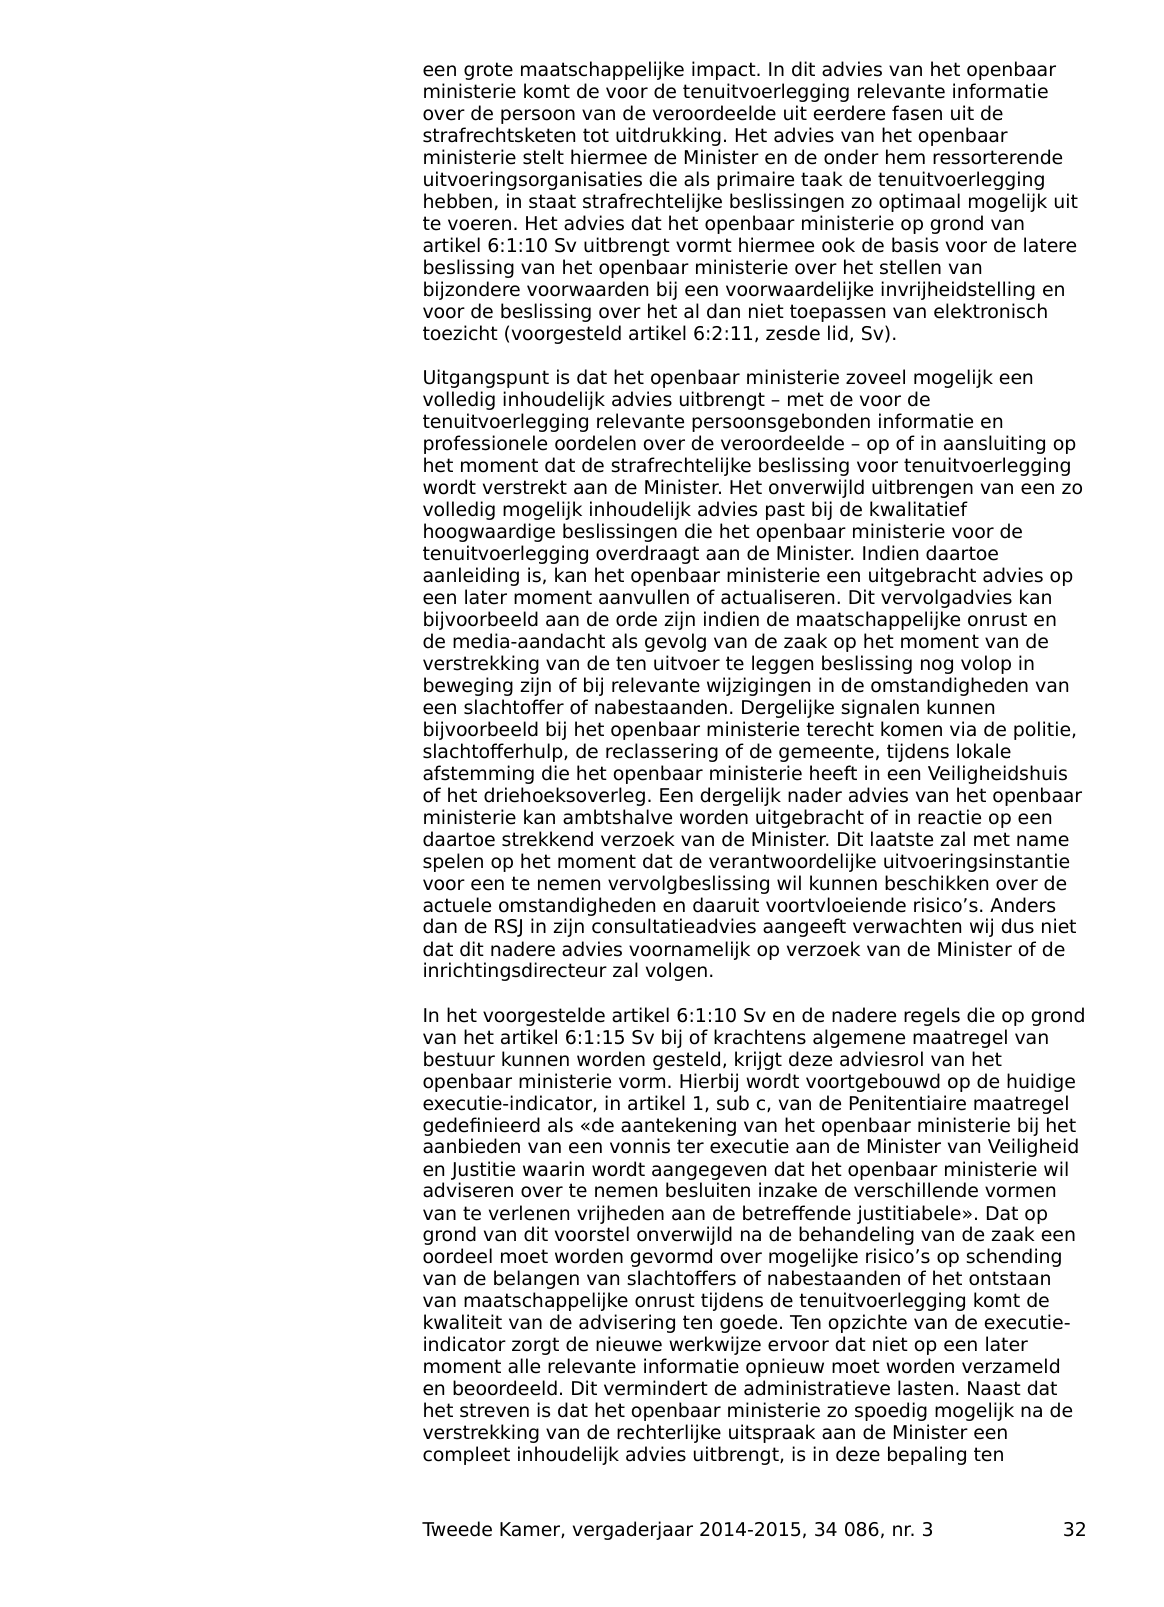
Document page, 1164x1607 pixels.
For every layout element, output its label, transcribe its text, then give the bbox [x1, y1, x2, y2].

text In het voorgestelde artikel 6:1:10 Sv en de nadere regels die op grond van het artikel 6:1:15 Sv bij of krachtens algemene maatregel van bestuur kunnen worden gesteld, krijgt deze adviesrol van het openbaar ministerie vorm. Hierbij wordt voortgebouwd op de huidige executie-indicator, in artikel 1, sub c, van de Penitentiaire maatregel gedefinieerd als «de aantekening van het openbaar ministerie bij het aanbieden van een vonnis ter executie aan de Minister van Veiligheid en Justitie waarin wordt aangegeven dat het openbaar ministerie wil adviseren over te nemen besluiten inzake de verschillende vormen van te verlenen vrijheden aan de betreffende justitiabele». Dat op grond van dit voorstel onverwijld na de behandeling van de zaak een oordeel moet worden gevormd over mogelijke risico’s op schending van de belangen van slachtoffers of nabestaanden of het ontstaan van maatschappelijke onrust tijdens de tenuitvoerlegging komt de kwaliteit van de advisering ten goede. Ten opzichte van de executie-indicator zorgt de nieuwe werkwijze ervoor dat niet op een later moment alle relevante informatie opnieuw moet worden verzameld en beoordeeld. Dit vermindert de administratieve lasten. Naast dat het streven is dat het openbaar ministerie zo spoedig mogelijk na de verstrekking van de rechterlijke uitspraak aan de Minister een compleet inhoudelijk advies uitbrengt, is in deze bepaling ten [422, 1004, 1087, 1466]
text een grote maatschappelijke impact. In dit advies van het openbaar ministerie komt de voor de tenuitvoerlegging relevante informatie over de persoon van de veroordeelde uit eerdere fasen uit de strafrechtsketen tot uitdrukking. Het advies van het openbaar ministerie stelt hiermee de Minister en de onder hem ressorterende uitvoeringsorganisaties die als primaire taak de tenuitvoerlegging hebben, in staat strafrechtelijke beslissingen zo optimaal mogelijk uit te voeren. Het advies dat het openbaar ministerie op grond van artikel 6:1:10 Sv uitbrengt vormt hiermee ook de basis voor de latere beslissing van het openbaar ministerie over het stellen van bijzondere voorwaarden bij een voorwaardelijke invrijheidstelling en voor de beslissing over het al dan niet toepassen van elektronisch toezicht (voorgesteld artikel 6:2:11, zesde lid, Sv). [422, 59, 1087, 345]
text Uitgangspunt is dat het openbaar ministerie zoveel mogelijk een volledig inhoudelijk advies uitbrengt – met de voor de tenuitvoerlegging relevante persoonsgebonden informatie en professionele oordelen over de veroordeelde – op of in aansluiting op het moment dat de strafrechtelijke beslissing voor tenuitvoerlegging wordt verstrekt aan de Minister. Het onverwijld uitbrengen van een zo volledig mogelijk inhoudelijk advies past bij de kwalitatief hoogwaardige beslissingen die het openbaar ministerie voor de tenuitvoerlegging overdraagt aan de Minister. Indien daartoe aanleiding is, kan het openbaar ministerie een uitgebracht advies op een later moment aanvullen of actualiseren. Dit vervolgadvies kan bijvoorbeeld aan de orde zijn indien de maatschappelijke onrust en de media-aandacht als gevolg van de zaak op het moment van de verstrekking van de ten uitvoer te leggen beslissing nog volop in beweging zijn of bij relevante wijzigingen in de omstandigheden van een slachtoffer of nabestaanden. Dergelijke signalen kunnen bijvoorbeeld bij het openbaar ministerie terecht komen via de politie, slachtofferhulp, de reclassering of de gemeente, tijdens lokale afstemming die het openbaar ministerie heeft in een Veiligheidshuis of het driehoeksoverleg. Een dergelijk nader advies van het openbaar ministerie kan ambtshalve worden uitgebracht of in reactie op een daartoe strekkend verzoek van de Minister. Dit laatste zal met name spelen op het moment dat de verantwoordelijke uitvoeringsinstantie voor een te nemen vervolgbeslissing wil kunnen beschikken over de actuele omstandigheden en daaruit voortvloeiende risico’s. Anders dan de RSJ in zijn consultatieadvies aangeeft verwachten wij dus niet dat dit nadere advies voornamelijk op verzoek van de Minister of de inrichtingsdirecteur zal volgen. [422, 367, 1087, 982]
